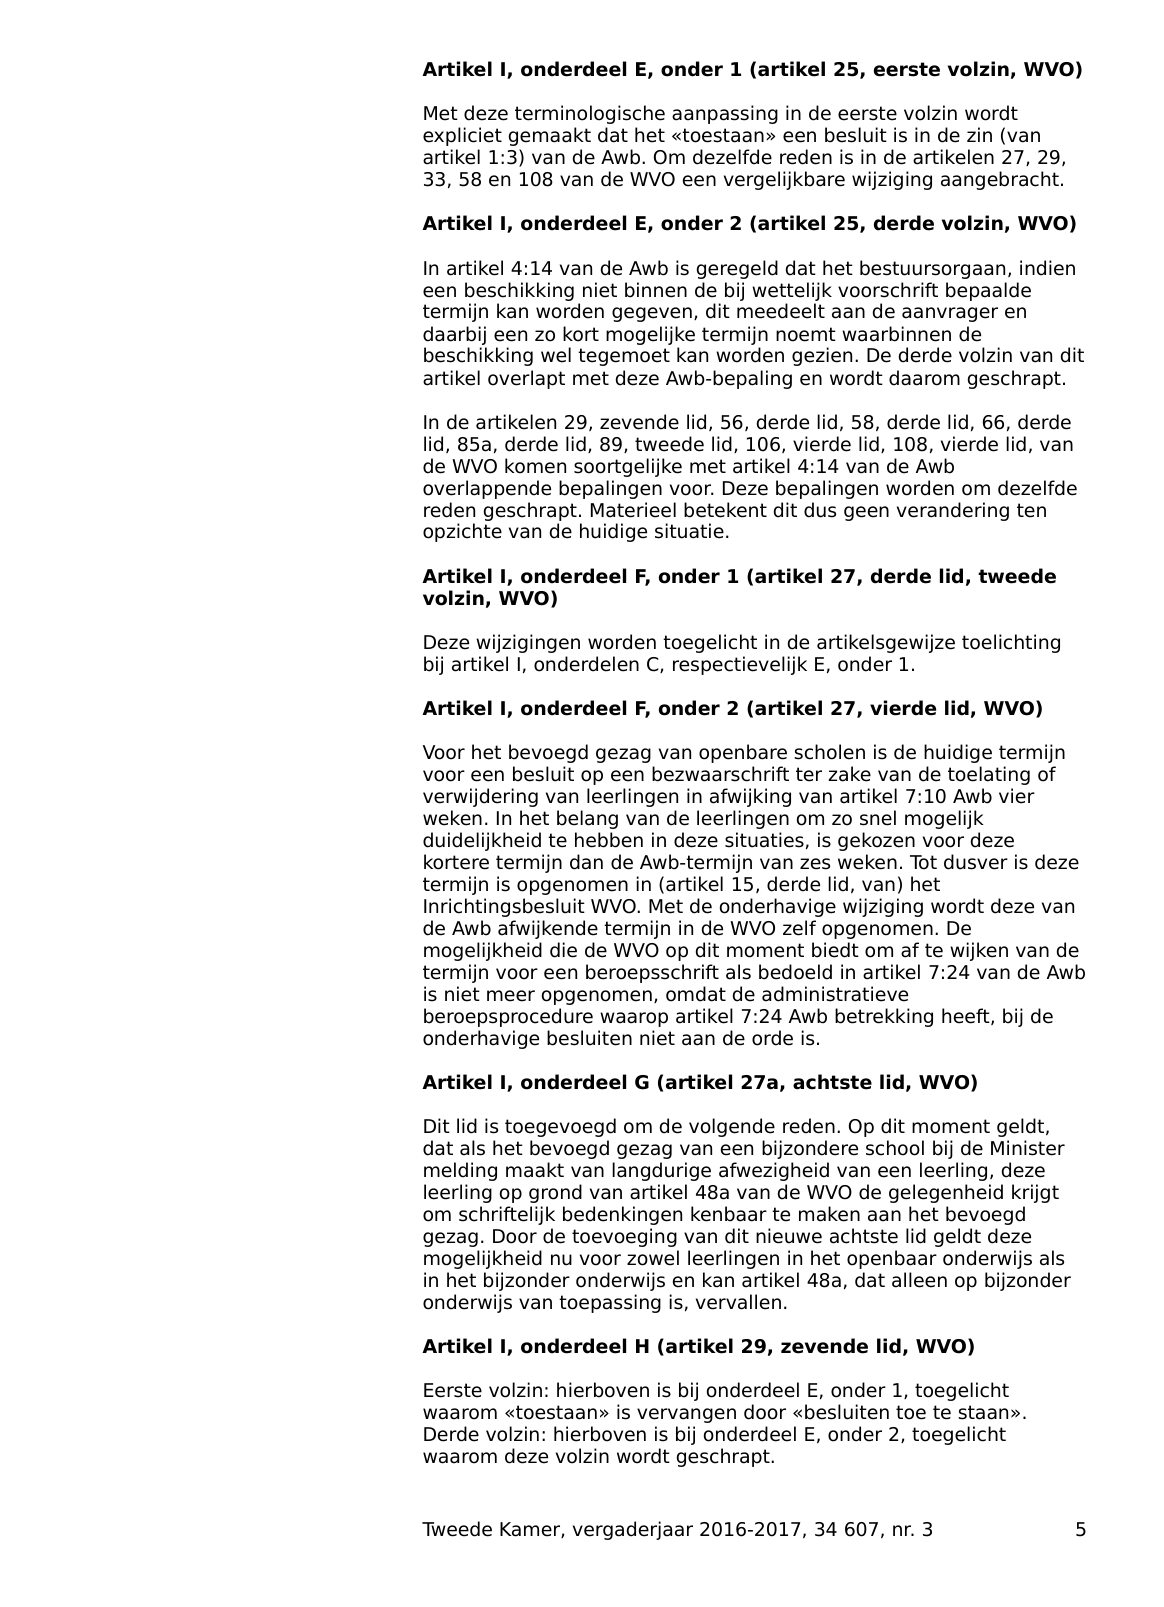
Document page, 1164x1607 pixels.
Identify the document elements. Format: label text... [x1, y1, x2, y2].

subtitle Artikel I, onderdeel F, onder 1 (artikel 27, derde lid, tweede volzin, WVO) [422, 566, 1087, 609]
text Eerste volzin: hierboven is bij onderdeel E, onder 1, toegelicht waarom «toestaan» is vervangen door «besluiten toe te staan». [422, 1380, 1087, 1424]
subtitle Artikel I, onderdeel F, onder 2 (artikel 27, vierde lid, WVO) [422, 698, 1087, 720]
text Met deze terminologische aanpassing in de eerste volzin wordt expliciet gemaakt dat het «toestaan» een besluit is in de zin (van artikel 1:3) van de Awb. Om dezelfde reden is in de artikelen 27, 29, 33, 58 en 108 van de WVO een vergelijkbare wijziging aangebracht. [422, 103, 1087, 191]
subtitle Artikel I, onderdeel G (artikel 27a, achtste lid, WVO) [422, 1072, 1087, 1094]
text Derde volzin: hierboven is bij onderdeel E, onder 2, toegelicht waarom deze volzin wordt geschrapt. [422, 1424, 1087, 1468]
text Deze wijzigingen worden toegelicht in de artikelsgewijze toelichting bij artikel I, onderdelen C, respectievelijk E, onder 1. [422, 632, 1087, 676]
text In artikel 4:14 van de Awb is geregeld dat het bestuursorgaan, indien een beschikking niet binnen de bij wettelijk voorschrift bepaalde termijn kan worden gegeven, dit meedeelt aan de aanvrager en daarbij een zo kort mogelijke termijn noemt waarbinnen de beschikking wel tegemoet kan worden gezien. De derde volzin van dit artikel overlapt met deze Awb-bepaling en wordt daarom geschrapt. [422, 257, 1087, 389]
subtitle Artikel I, onderdeel E, onder 1 (artikel 25, eerste volzin, WVO) [422, 59, 1087, 81]
text In de artikelen 29, zevende lid, 56, derde lid, 58, derde lid, 66, derde lid, 85a, derde lid, 89, tweede lid, 106, vierde lid, 108, vierde lid, van de WVO komen soortgelijke met artikel 4:14 van de Awb overlappende bepalingen voor. Deze bepalingen worden om dezelfde reden geschrapt. Materieel betekent dit dus geen verandering ten opzichte van de huidige situatie. [422, 412, 1087, 543]
subtitle Artikel I, onderdeel H (artikel 29, zevende lid, WVO) [422, 1336, 1087, 1358]
subtitle Artikel I, onderdeel E, onder 2 (artikel 25, derde volzin, WVO) [422, 213, 1087, 235]
text Voor het bevoegd gezag van openbare scholen is de huidige termijn voor een besluit op een bezwaarschrift ter zake van de toelating of verwijdering van leerlingen in afwijking van artikel 7:10 Awb vier weken. In het belang van de leerlingen om zo snel mogelijk duidelijkheid te hebben in deze situaties, is gekozen voor deze kortere termijn dan de Awb-termijn van zes weken. Tot dusver is deze termijn is opgenomen in (artikel 15, derde lid, van) het Inrichtingsbesluit WVO. Met de onderhavige wijziging wordt deze van de Awb afwijkende termijn in de WVO zelf opgenomen. De mogelijkheid die de WVO op dit moment biedt om af te wijken van de termijn voor een beroepsschrift als bedoeld in artikel 7:24 van de Awb is niet meer opgenomen, omdat de administratieve beroepsprocedure waarop artikel 7:24 Awb betrekking heeft, bij de onderhavige besluiten niet aan de orde is. [422, 742, 1087, 1050]
text Dit lid is toegevoegd om de volgende reden. Op dit moment geldt, dat als het bevoegd gezag van een bijzondere school bij de Minister melding maakt van langdurige afwezigheid van een leerling, deze leerling op grond van artikel 48a van de WVO de gelegenheid krijgt om schriftelijk bedenkingen kenbaar te maken aan het bevoegd gezag. Door de toevoeging van dit nieuwe achtste lid geldt deze mogelijkheid nu voor zowel leerlingen in het openbaar onderwijs als in het bijzonder onderwijs en kan artikel 48a, dat alleen op bijzonder onderwijs van toepassing is, vervallen. [422, 1116, 1087, 1314]
